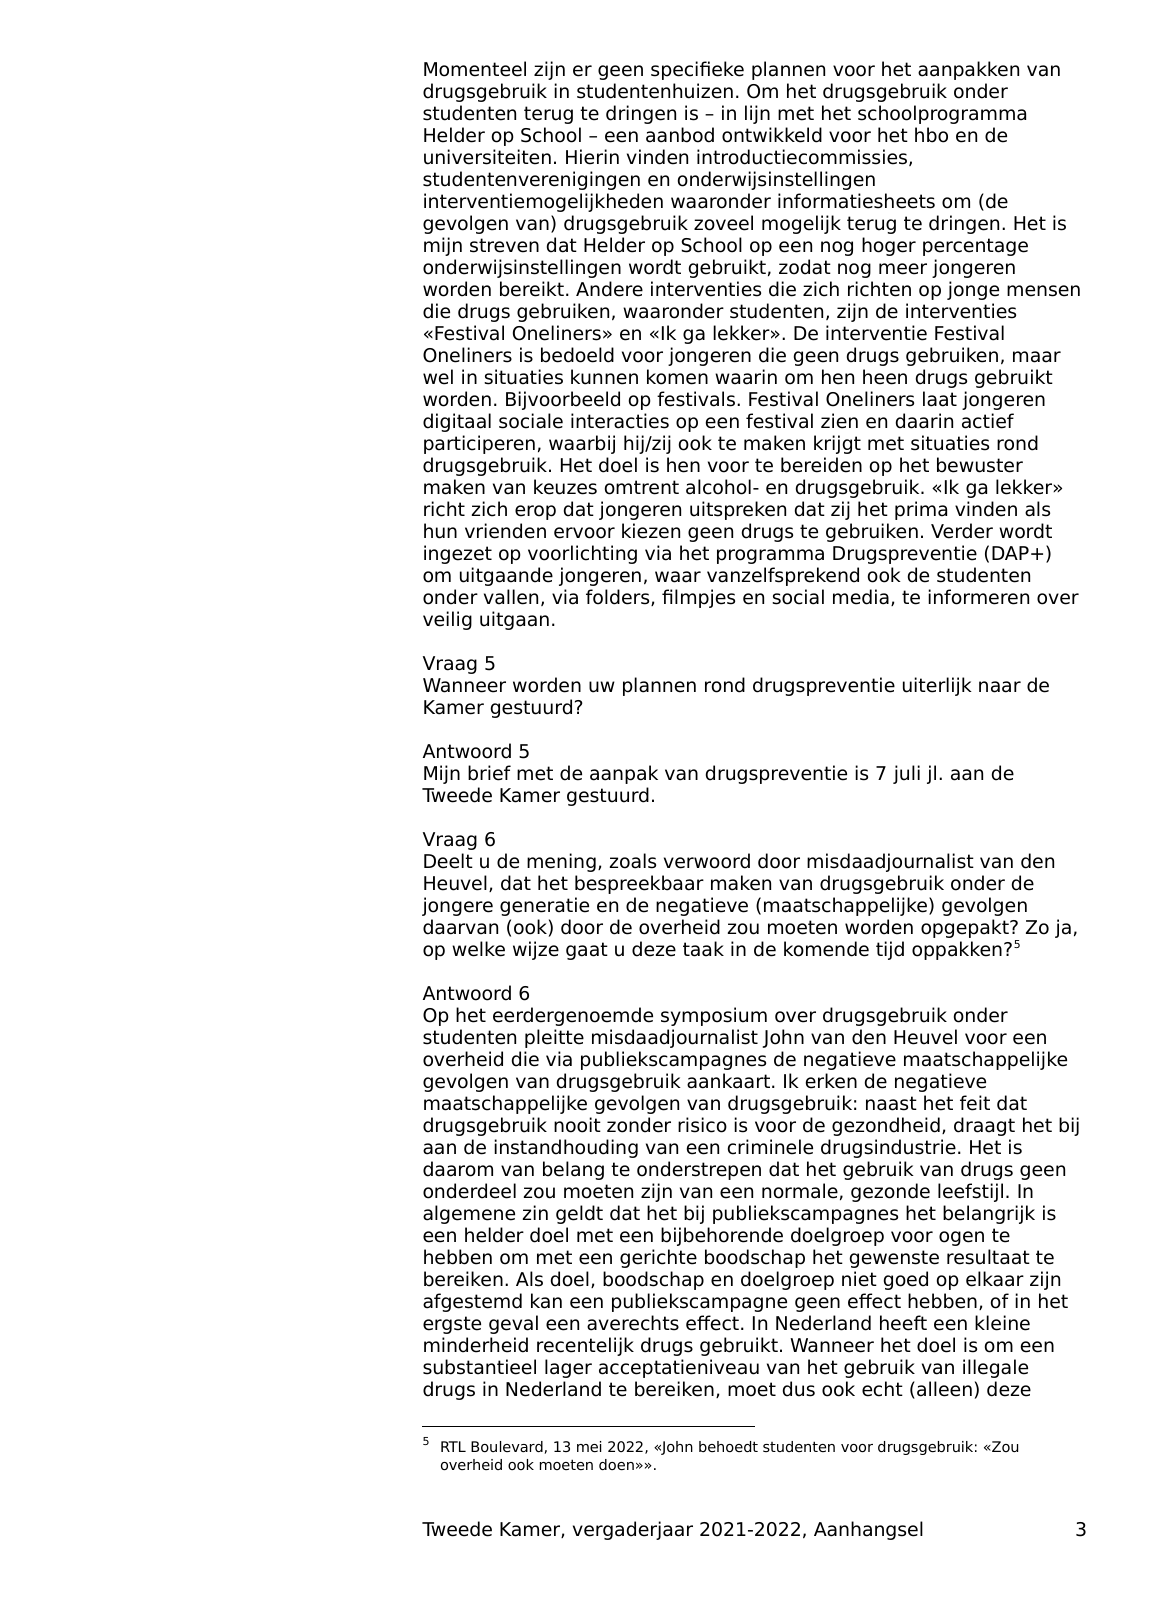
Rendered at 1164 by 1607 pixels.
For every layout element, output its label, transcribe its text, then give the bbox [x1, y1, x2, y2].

text Mijn brief met de aanpak van drugspreventie is 7 juli jl. aan de Tweede Kamer gestuurd. [422, 763, 1087, 807]
text Antwoord 5 [422, 741, 1087, 763]
text Momenteel zijn er geen specifieke plannen voor het aanpakken van drugsgebruik in studentenhuizen. Om het drugsgebruik onder studenten terug te dringen is – in lijn met het schoolprogramma Helder op School – een aanbod ontwikkeld voor het hbo en de universiteiten. Hierin vinden introductiecommissies, studentenverenigingen en onderwijsinstellingen interventiemogelijkheden waaronder informatiesheets om (de gevolgen van) drugsgebruik zoveel mogelijk terug te dringen. Het is mijn streven dat Helder op School op een nog hoger percentage onderwijsinstellingen wordt gebruikt, zodat nog meer jongeren worden bereikt. Andere interventies die zich richten op jonge mensen die drugs gebruiken, waaronder studenten, zijn de interventies «Festival Oneliners» en «Ik ga lekker». De interventie Festival Oneliners is bedoeld voor jongeren die geen drugs gebruiken, maar wel in situaties kunnen komen waarin om hen heen drugs gebruikt worden. Bijvoorbeeld op festivals. Festival Oneliners laat jongeren digitaal sociale interacties op een festival zien en daarin actief participeren, waarbij hij/zij ook te maken krijgt met situaties rond drugsgebruik. Het doel is hen voor te bereiden op het bewuster maken van keuzes omtrent alcohol- en drugsgebruik. «Ik ga lekker» richt zich erop dat jongeren uitspreken dat zij het prima vinden als hun vrienden ervoor kiezen geen drugs te gebruiken. Verder wordt ingezet op voorlichting via het programma Drugspreventie (DAP+) om uitgaande jongeren, waar vanzelfsprekend ook de studenten onder vallen, via folders, filmpjes en social media, te informeren over veilig uitgaan. [422, 59, 1087, 631]
text Vraag 6 [422, 829, 1087, 851]
text Vraag 5 [422, 653, 1087, 675]
text RTL Boulevard, 13 mei 2022, «John behoedt studenten voor drugsgebruik: «Zou overheid ook moeten doen»». [422, 1435, 1087, 1474]
text Deelt u de mening, zoals verwoord door misdaadjournalist van den Heuvel, dat het bespreekbaar maken van drugsgebruik onder de jongere generatie en de negatieve (maatschappelijke) gevolgen daarvan (ook) door de overheid zou moeten worden opgepakt? Zo ja, op welke wijze gaat u deze taak in de komende tijd oppakken? [422, 851, 1087, 961]
text Antwoord 6 [422, 983, 1087, 1005]
text Wanneer worden uw plannen rond drugspreventie uiterlijk naar de Kamer gestuurd? [422, 675, 1087, 719]
text Op het eerdergenoemde symposium over drugsgebruik onder studenten pleitte misdaadjournalist John van den Heuvel voor een overheid die via publiekscampagnes de negatieve maatschappelijke gevolgen van drugsgebruik aankaart. Ik erken de negatieve maatschappelijke gevolgen van drugsgebruik: naast het feit dat drugsgebruik nooit zonder risico is voor de gezondheid, draagt het bij aan de instandhouding van een criminele drugsindustrie. Het is daarom van belang te onderstrepen dat het gebruik van drugs geen onderdeel zou moeten zijn van een normale, gezonde leefstijl. In algemene zin geldt dat het bij publiekscampagnes het belangrijk is een helder doel met een bijbehorende doelgroep voor ogen te hebben om met een gerichte boodschap het gewenste resultaat te bereiken. Als doel, boodschap en doelgroep niet goed op elkaar zijn afgestemd kan een publiekscampagne geen effect hebben, of in het ergste geval een averechts effect. In Nederland heeft een kleine minderheid recentelijk drugs gebruikt. Wanneer het doel is om een substantieel lager acceptatieniveau van het gebruik van illegale drugs in Nederland te bereiken, moet dus ook echt (alleen) deze [422, 1005, 1087, 1401]
